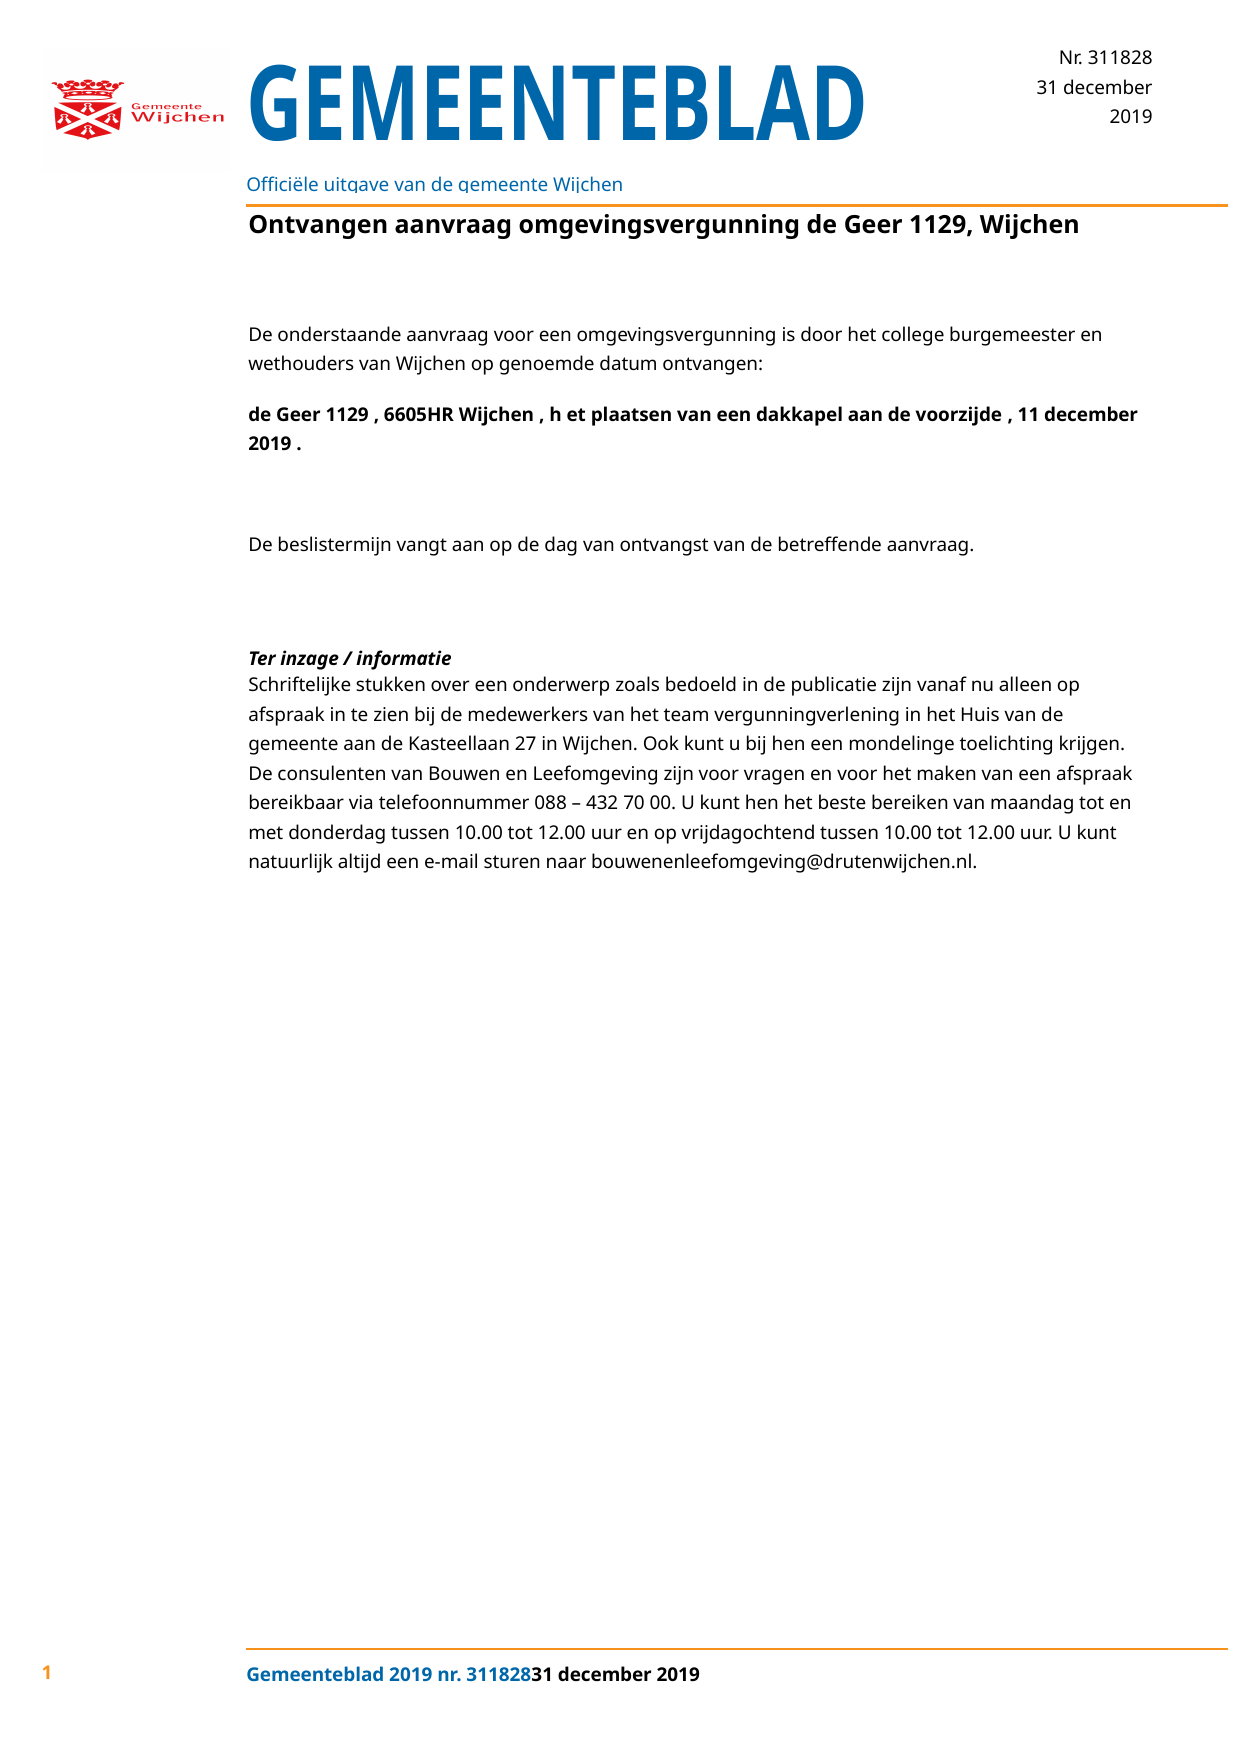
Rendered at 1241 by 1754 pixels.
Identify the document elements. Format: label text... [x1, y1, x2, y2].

text Ter inzage / informatie [248, 646, 1152, 671]
text De beslistermijn vangt aan op de dag van ontvangst van de betreffende aanvraag. [248, 531, 1152, 557]
text Schriftelijke stukken over een onderwerp zoals bedoeld in de publicatie zijn vanaf nu alleen op afspraak in te zien bij de medewerkers van het team vergunningverlening in het Huis van de gemeente aan de Kasteellaan 27 in Wijchen. Ook kunt u bij hen een mondelinge toelichting krijgen. De consulenten van Bouwen en Leefomgeving zijn voor vragen en voor het maken van een afspraak bereikbaar via telefoonnummer 088 – 432 70 00. U kunt hen het beste bereiken van maandag tot en met donderdag tussen 10.00 tot 12.00 uur en op vrijdagochtend tussen 10.00 tot 12.00 uur. U kunt natuurlijk altijd een e-mail sturen naar bouwenenleefomgeving@drutenwijchen.nl. [248, 671, 1152, 874]
text de Geer 1129 , 6605HR Wijchen , h et plaatsen van een dakkapel aan de voorzijde , 11 december 2019 . [248, 401, 1152, 456]
text De onderstaande aanvraag voor een omgevingsvergunning is door het college burgemeester en wethouders van Wijchen op genoemde datum ontvangen: [248, 321, 1152, 376]
text Ontvangen aanvraag omgevingsvergunning de Geer 1129, Wijchen [248, 207, 1152, 241]
picture [41, 47, 231, 172]
